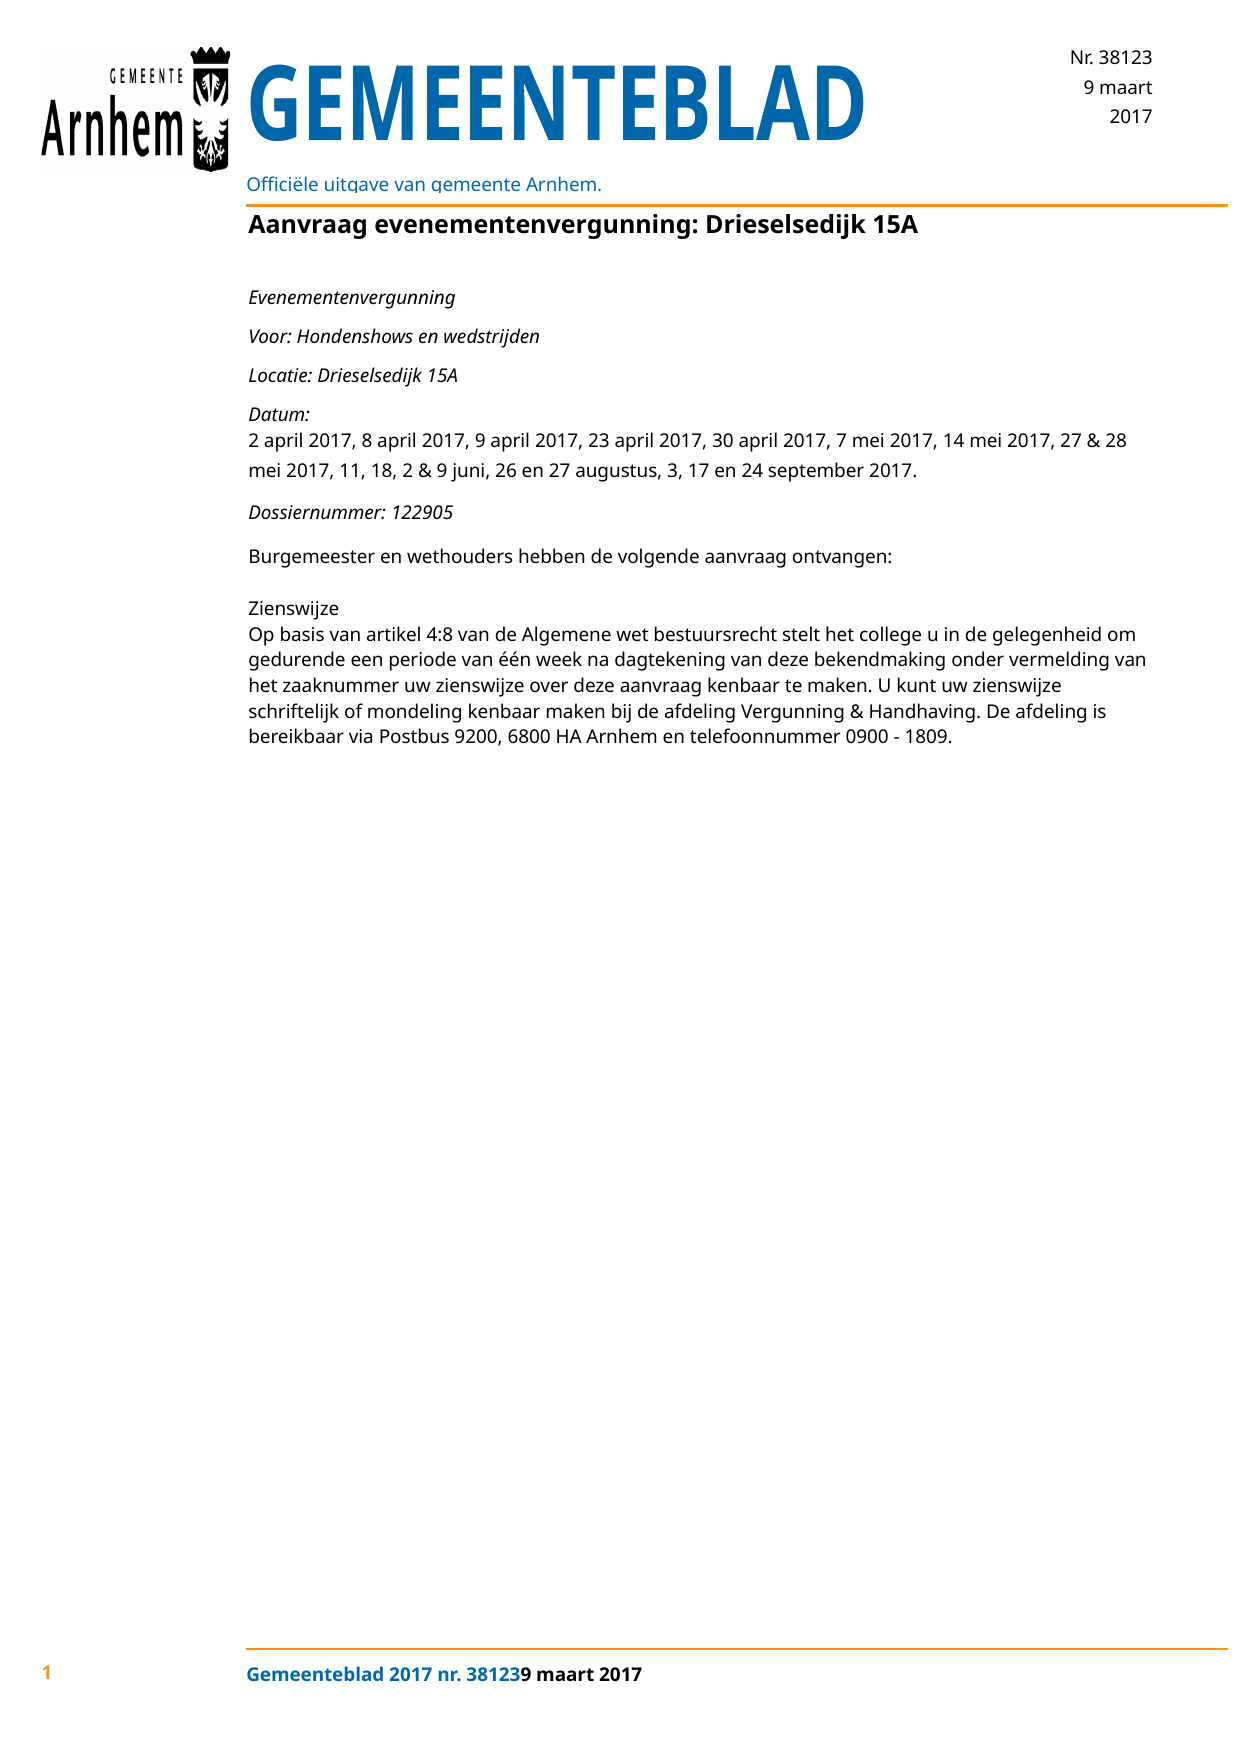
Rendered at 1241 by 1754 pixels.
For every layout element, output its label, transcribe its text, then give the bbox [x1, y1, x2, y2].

text Voor: Hondenshows en wedstrijden [248, 323, 1152, 349]
text Evenementenvergunning [248, 284, 1152, 309]
text Datum: [248, 402, 1152, 427]
text Burgemeester en wethouders hebben de volgende aanvraag ontvangen: [248, 543, 1152, 569]
text Locatie: Drieselsedijk 15A [248, 362, 1152, 388]
text Aanvraag evenementenvergunning: Drieselsedijk 15A [248, 207, 1152, 241]
table_header 2 april 2017, 8 april 2017, 9 april 2017, 23 april 2017, 30 april 2017, 7 mei 2017, 14 mei 2017, 27 & 28 mei 2017, 11, 18, 2 & 9 juni, 26 en 27 augustus, 3, 17 en 24 september 2017. [248, 428, 1152, 483]
picture [41, 47, 231, 172]
text Dossiernummer: 122905 [248, 499, 1152, 525]
text Op basis van artikel 4:8 van de Algemene wet bestuursrecht stelt het college u in de gelegenheid om gedurende een periode van één week na dagtekening van deze bekendmaking onder vermelding van het zaaknummer uw zienswijze over deze aanvraag kenbaar te maken. U kunt uw zienswijze schriftelijk of mondeling kenbaar maken bij de afdeling Vergunning & Handhaving. De afdeling is bereikbaar via Postbus 9200, 6800 HA Arnhem en telefoonnummer 0900 - 1809. [248, 621, 1152, 749]
text Zienswijze [248, 595, 1152, 621]
